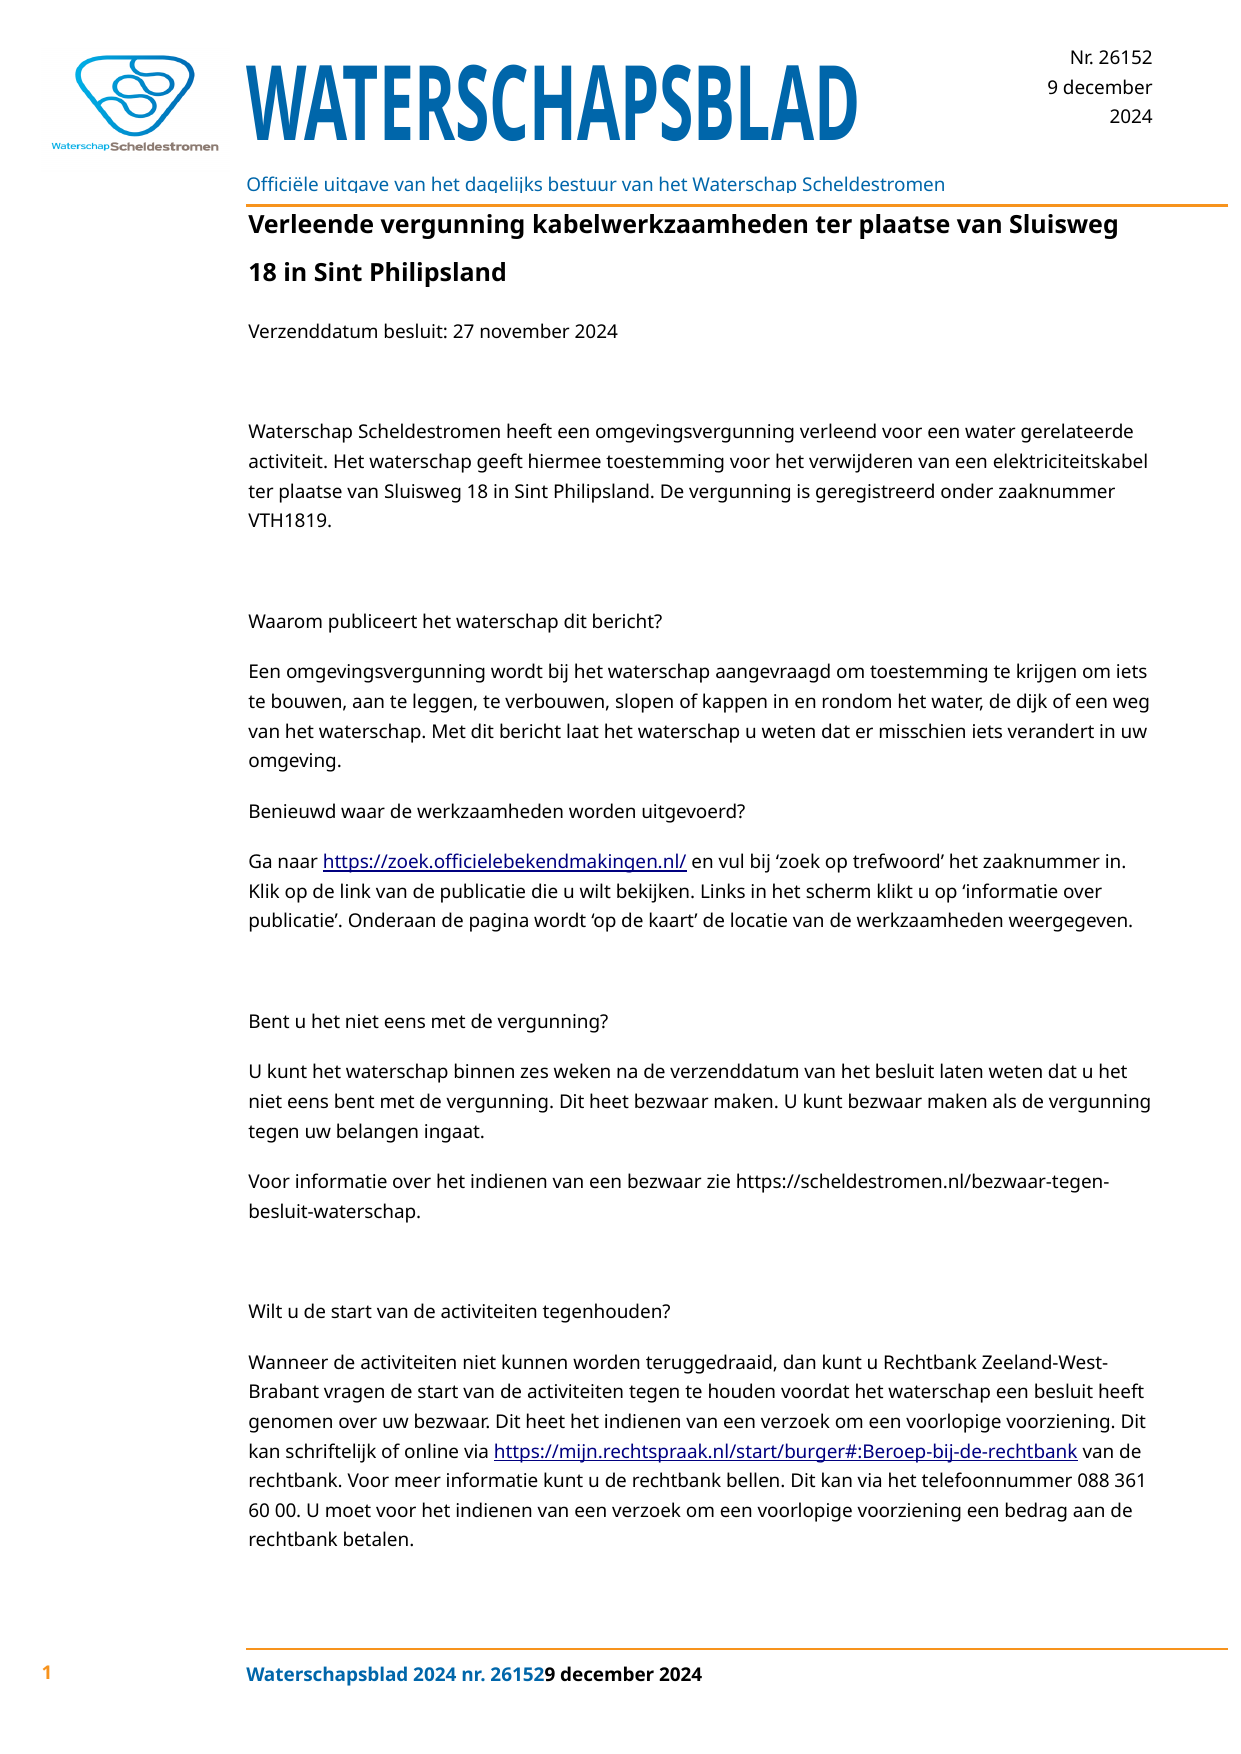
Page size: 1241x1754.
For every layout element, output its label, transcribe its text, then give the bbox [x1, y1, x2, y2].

text U kunt het waterschap binnen zes weken na de verzenddatum van het besluit laten weten dat u het niet eens bent met de vergunning. Dit heet bezwaar maken. U kunt bezwaar maken als de vergunning tegen uw belangen ingaat. [248, 1059, 1152, 1144]
text Benieuwd waar de werkzaamheden worden uitgevoerd? [248, 798, 1152, 824]
text Waarom publiceert het waterschap dit bericht? [248, 608, 1152, 634]
text Verleende vergunning kabelwerkzaamheden ter plaatse van Sluisweg 18 in Sint Philipsland [248, 207, 1152, 288]
text Voor informatie over het indienen van een bezwaar zie https://scheldestromen.nl/bezwaar-tegen-besluit-waterschap. [248, 1168, 1152, 1224]
text Een omgevingsvergunning wordt bij het waterschap aangevraagd om toestemming te krijgen om iets te bouwen, aan te leggen, te verbouwen, slopen of kappen in en rondom het water, de dijk of een weg van het waterschap. Met dit bericht laat het waterschap u weten dat er misschien iets verandert in uw omgeving. [248, 659, 1152, 773]
text Wilt u de start van de activiteiten tegenhouden? [248, 1299, 1152, 1324]
picture [41, 47, 231, 172]
text Verzenddatum besluit: 27 november 2024 [248, 318, 1152, 344]
text Wanneer de activiteiten niet kunnen worden teruggedraaid, dan kunt u Rechtbank Zeeland-West-Brabant vragen de start van de activiteiten tegen te houden voordat het waterschap een besluit heeft genomen over uw bezwaar. Dit heet het indienen van een verzoek om een voorlopige voorziening. Dit kan schriftelijk of online via https://mijn.rechtspraak.nl/start/burger#:Beroep-bij-de-rechtbank van de rechtbank. Voor meer informatie kunt u de rechtbank bellen. Dit kan via het telefoonnummer 088 361 60 00. U moet voor het indienen van een verzoek om een voorlopige voorziening een bedrag aan de rechtbank betalen. [248, 1349, 1152, 1552]
text Ga naar https://zoek.officielebekendmakingen.nl/ en vul bij ‘zoek op trefwoord’ het zaaknummer in. Klik op de link van de publicatie die u wilt bekijken. Links in het scherm klikt u op ‘informatie over publicatie’. Onderaan de pagina wordt ‘op de kaart’ de locatie van de werkzaamheden weergegeven. [248, 848, 1152, 933]
text Waterschap Scheldestromen heeft een omgevingsvergunning verleend voor een water gerelateerde activiteit. Het waterschap geeft hiermee toestemming voor het verwijderen van een elektriciteitskabel ter plaatse van Sluisweg 18 in Sint Philipsland. De vergunning is geregistreerd onder zaaknummer VTH1819. [248, 419, 1152, 533]
text Bent u het niet eens met de vergunning? [248, 1008, 1152, 1034]
